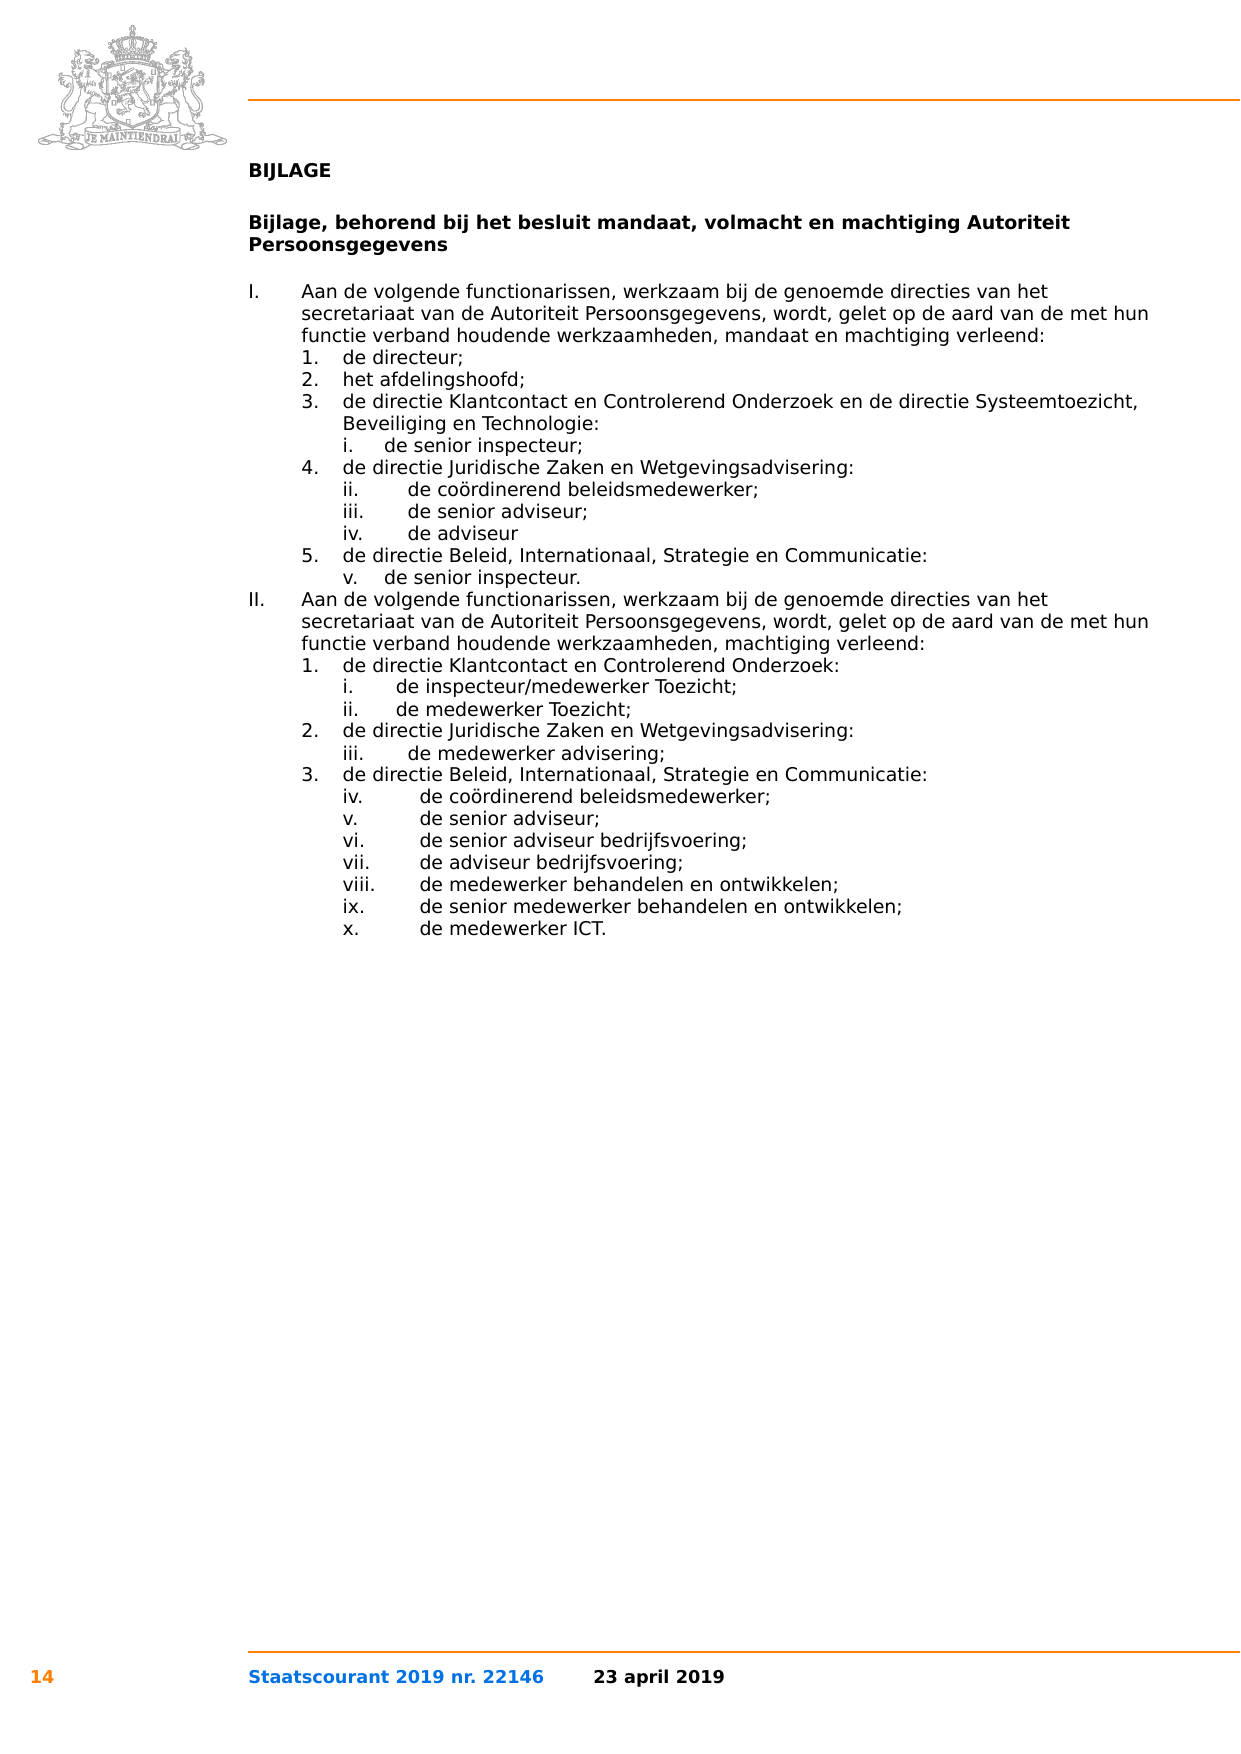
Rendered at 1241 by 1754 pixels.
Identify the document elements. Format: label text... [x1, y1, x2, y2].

text ii. de coördinerend beleidsmedewerker; [342, 479, 1163, 501]
text x. de medewerker ICT. [342, 918, 1163, 940]
text i. de inspecteur/medewerker Toezicht; [342, 676, 1163, 698]
text iv. de adviseur [342, 523, 1163, 544]
text vii. de adviseur bedrijfsvoering; [342, 852, 1163, 874]
text v. de senior adviseur; [342, 808, 1163, 830]
subtitle BIJLAGE [248, 160, 1163, 182]
text I. Aan de volgende functionarissen, werkzaam bij de genoemde directies van het secretariaat van de Autoriteit Persoonsgegevens, wordt, gelet op de aard van de met hun functie verband houdende werkzaamheden, mandaat en machtiging verleend: [248, 281, 1163, 347]
subtitle Bijlage, behorend bij het besluit mandaat, volmacht en machtiging Autoriteit Persoonsgegevens [248, 212, 1163, 256]
text 2. de directie Juridische Zaken en Wetgevingsadvisering: [301, 720, 1163, 742]
text ii. de medewerker Toezicht; [342, 698, 1163, 720]
text v. de senior inspecteur. [342, 567, 1163, 588]
text 4. de directie Juridische Zaken en Wetgevingsadvisering: [301, 457, 1163, 479]
text ix. de senior medewerker behandelen en ontwikkelen; [342, 896, 1163, 918]
text iii. de senior adviseur; [342, 501, 1163, 523]
text 2. het afdelingshoofd; [301, 369, 1163, 391]
text viii. de medewerker behandelen en ontwikkelen; [342, 874, 1163, 896]
picture [38, 25, 227, 150]
text 1. de directeur; [301, 347, 1163, 369]
text vi. de senior adviseur bedrijfsvoering; [342, 830, 1163, 852]
text 5. de directie Beleid, Internationaal, Strategie en Communicatie: [301, 544, 1163, 567]
text II. Aan de volgende functionarissen, werkzaam bij de genoemde directies van het secretariaat van de Autoriteit Persoonsgegevens, wordt, gelet op de aard van de met hun functie verband houdende werkzaamheden, machtiging verleend: [248, 588, 1163, 654]
text i. de senior inspecteur; [342, 435, 1163, 457]
text iv. de coördinerend beleidsmedewerker; [342, 786, 1163, 808]
text 3. de directie Beleid, Internationaal, Strategie en Communicatie: [301, 764, 1163, 786]
text 3. de directie Klantcontact en Controlerend Onderzoek en de directie Systeemtoezicht, Beveiliging en Technologie: [301, 391, 1163, 435]
text 1. de directie Klantcontact en Controlerend Onderzoek: [301, 654, 1163, 676]
text iii. de medewerker advisering; [342, 742, 1163, 764]
